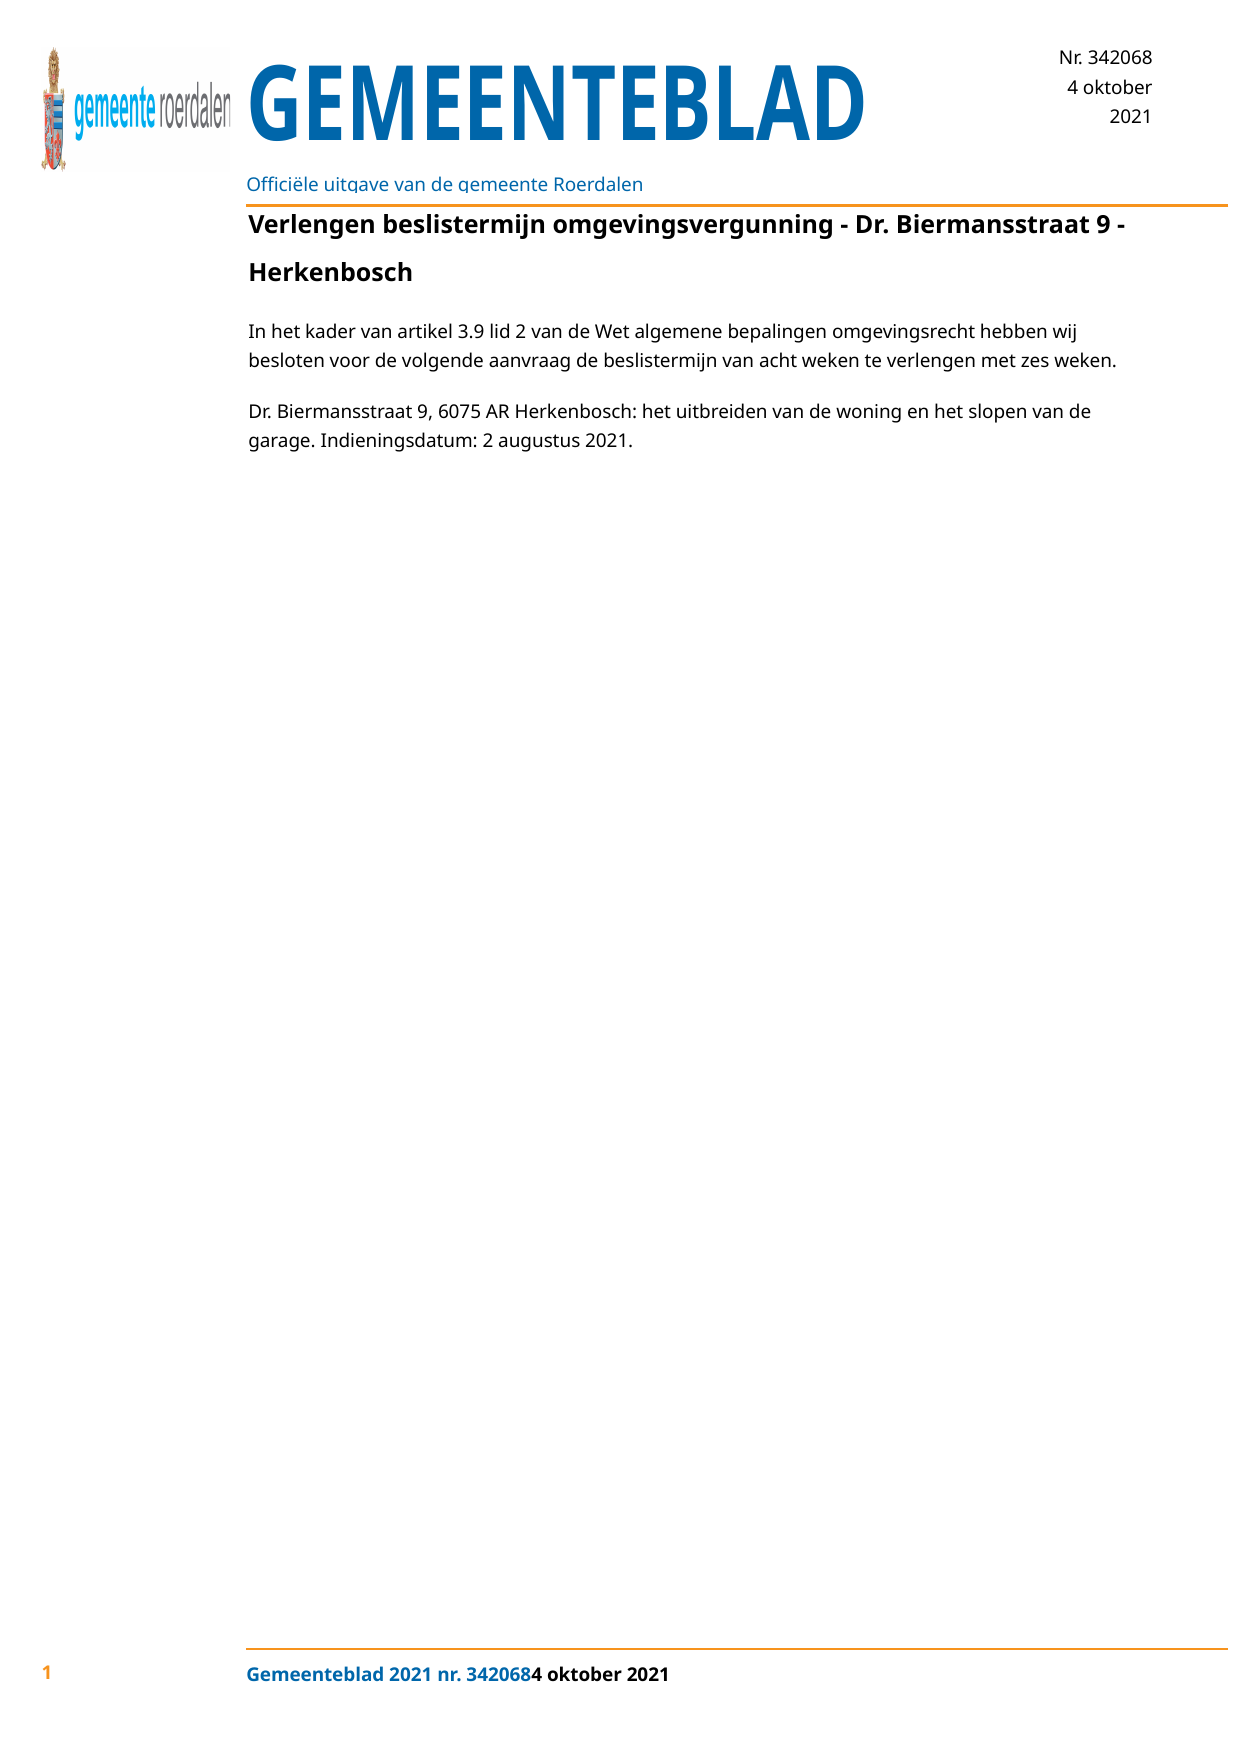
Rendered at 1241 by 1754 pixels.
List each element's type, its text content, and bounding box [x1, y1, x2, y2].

text Verlengen beslistermijn omgevingsvergunning - Dr. Biermansstraat 9 - Herkenbosch [248, 207, 1152, 288]
text In het kader van artikel 3.9 lid 2 van de Wet algemene bepalingen omgevingsrecht hebben wij besloten voor de volgende aanvraag de beslistermijn van acht weken te verlengen met zes weken. [248, 318, 1152, 373]
text Dr. Biermansstraat 9, 6075 AR Herkenbosch: het uitbreiden van de woning en het slopen van de garage. Indieningsdatum: 2 augustus 2021. [248, 398, 1152, 453]
picture [41, 47, 231, 172]
